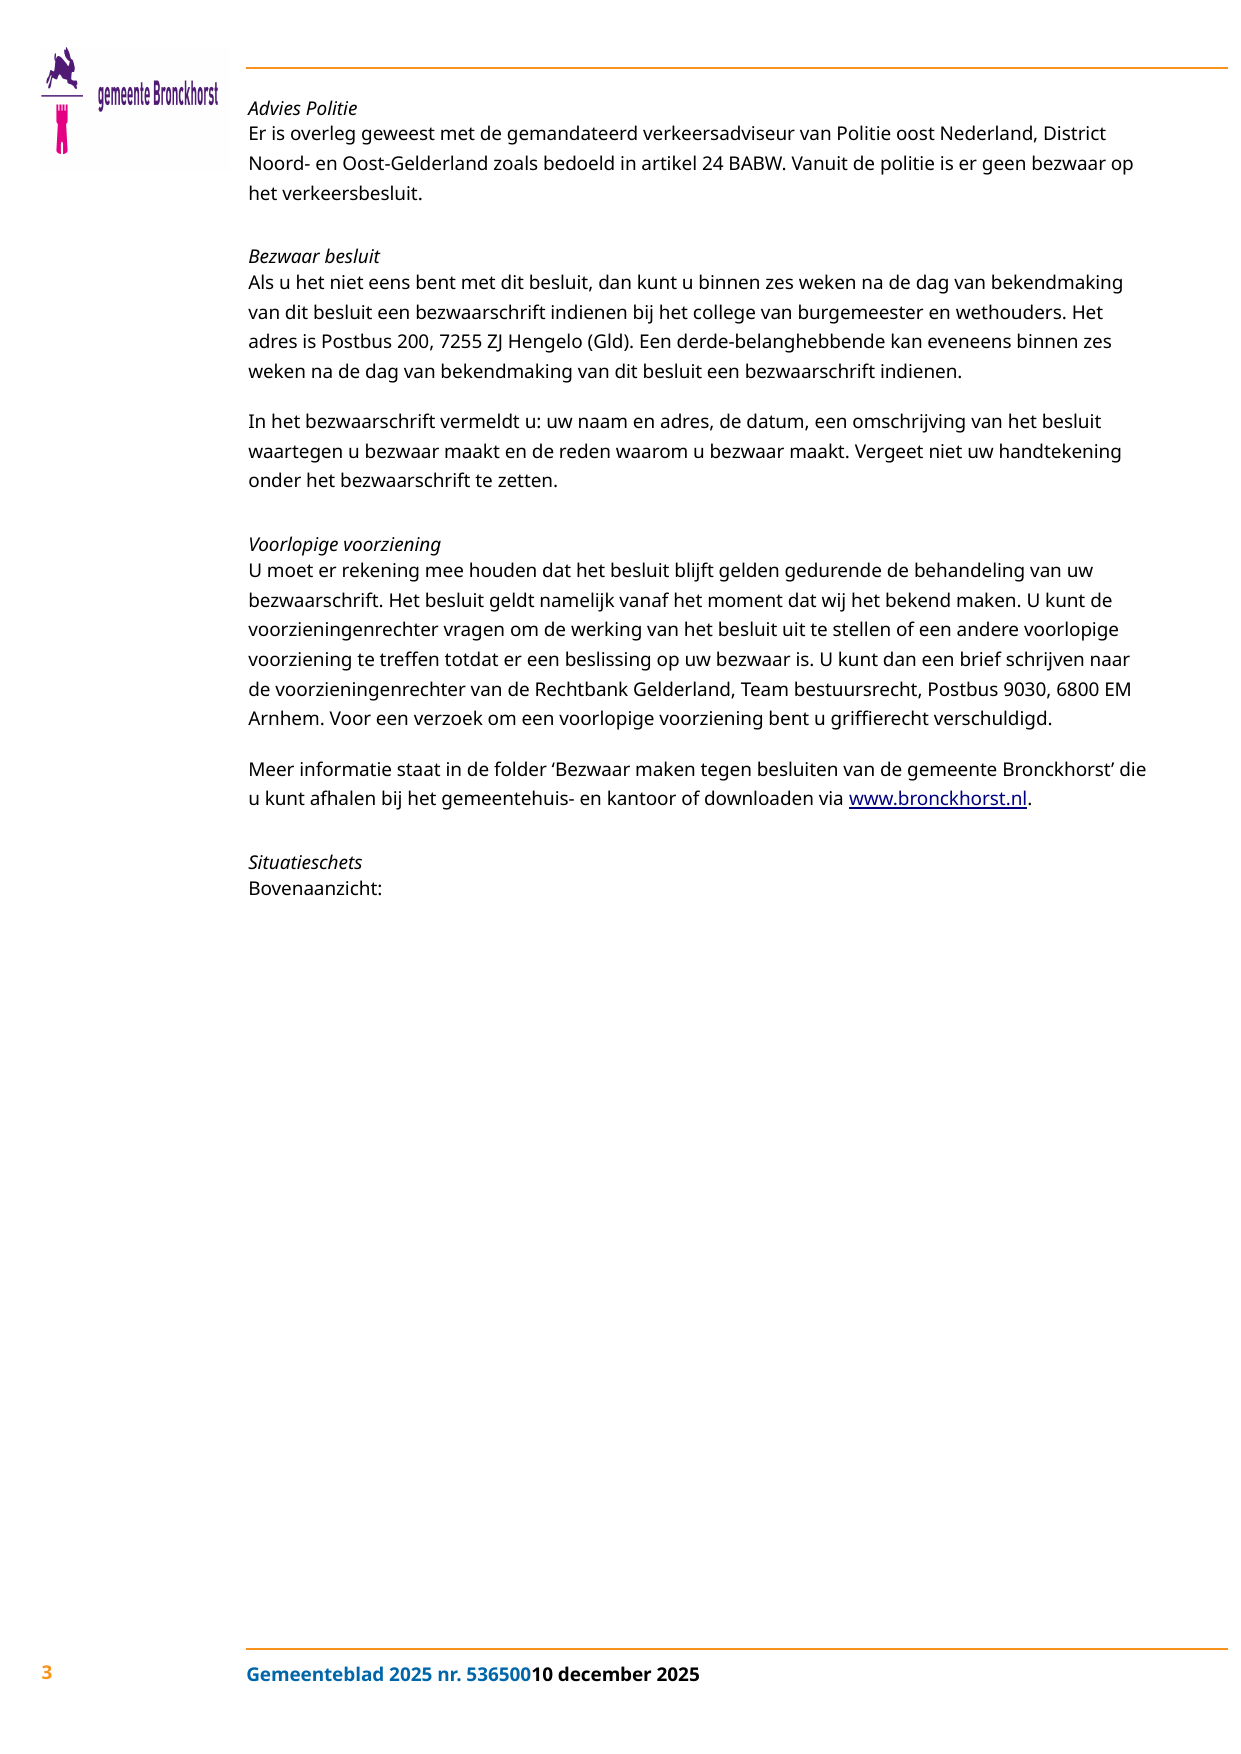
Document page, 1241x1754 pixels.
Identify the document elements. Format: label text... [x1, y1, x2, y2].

text Situatieschets [248, 849, 1152, 875]
text Bovenaanzicht: [248, 875, 1152, 901]
picture [41, 47, 231, 172]
text Voorlopige voorziening [248, 532, 1152, 557]
text Bezwaar besluit [248, 244, 1152, 269]
text Meer informatie staat in de folder ‘Bezwaar maken tegen besluiten van de gemeente Bronckhorst’ die u kunt afhalen bij het gemeentehuis- en kantoor of downloaden via www.bronckhorst.nl. [248, 756, 1152, 811]
text Als u het niet eens bent met dit besluit, dan kunt u binnen zes weken na de dag van bekendmaking van dit besluit een bezwaarschrift indienen bij het college van burgemeester en wethouders. Het adres is Postbus 200, 7255 ZJ Hengelo (Gld). Een derde-belanghebbende kan eveneens binnen zes weken na de dag van bekendmaking van dit besluit een bezwaarschrift indienen. [248, 269, 1152, 384]
text Er is overleg geweest met de gemandateerd verkeersadviseur van Politie oost Nederland, District Noord- en Oost-Gelderland zoals bedoeld in artikel 24 BABW. Vanuit de politie is er geen bezwaar op het verkeersbesluit. [248, 121, 1152, 205]
text Advies Politie [248, 95, 1152, 121]
text U moet er rekening mee houden dat het besluit blijft gelden gedurende de behandeling van uw bezwaarschrift. Het besluit geldt namelijk vanaf het moment dat wij het bekend maken. U kunt de voorzieningenrechter vragen om de werking van het besluit uit te stellen of een andere voorlopige voorziening te treffen totdat er een beslissing op uw bezwaar is. U kunt dan een brief schrijven naar de voorzieningenrechter van de Rechtbank Gelderland, Team bestuursrecht, Postbus 9030, 6800 EM Arnhem. Voor een verzoek om een voorlopige voorziening bent u griffierecht verschuldigd. [248, 557, 1152, 731]
text In het bezwaarschrift vermeldt u: uw naam en adres, de datum, een omschrijving van het besluit waartegen u bezwaar maakt en de reden waarom u bezwaar maakt. Vergeet niet uw handtekening onder het bezwaarschrift te zetten. [248, 408, 1152, 493]
